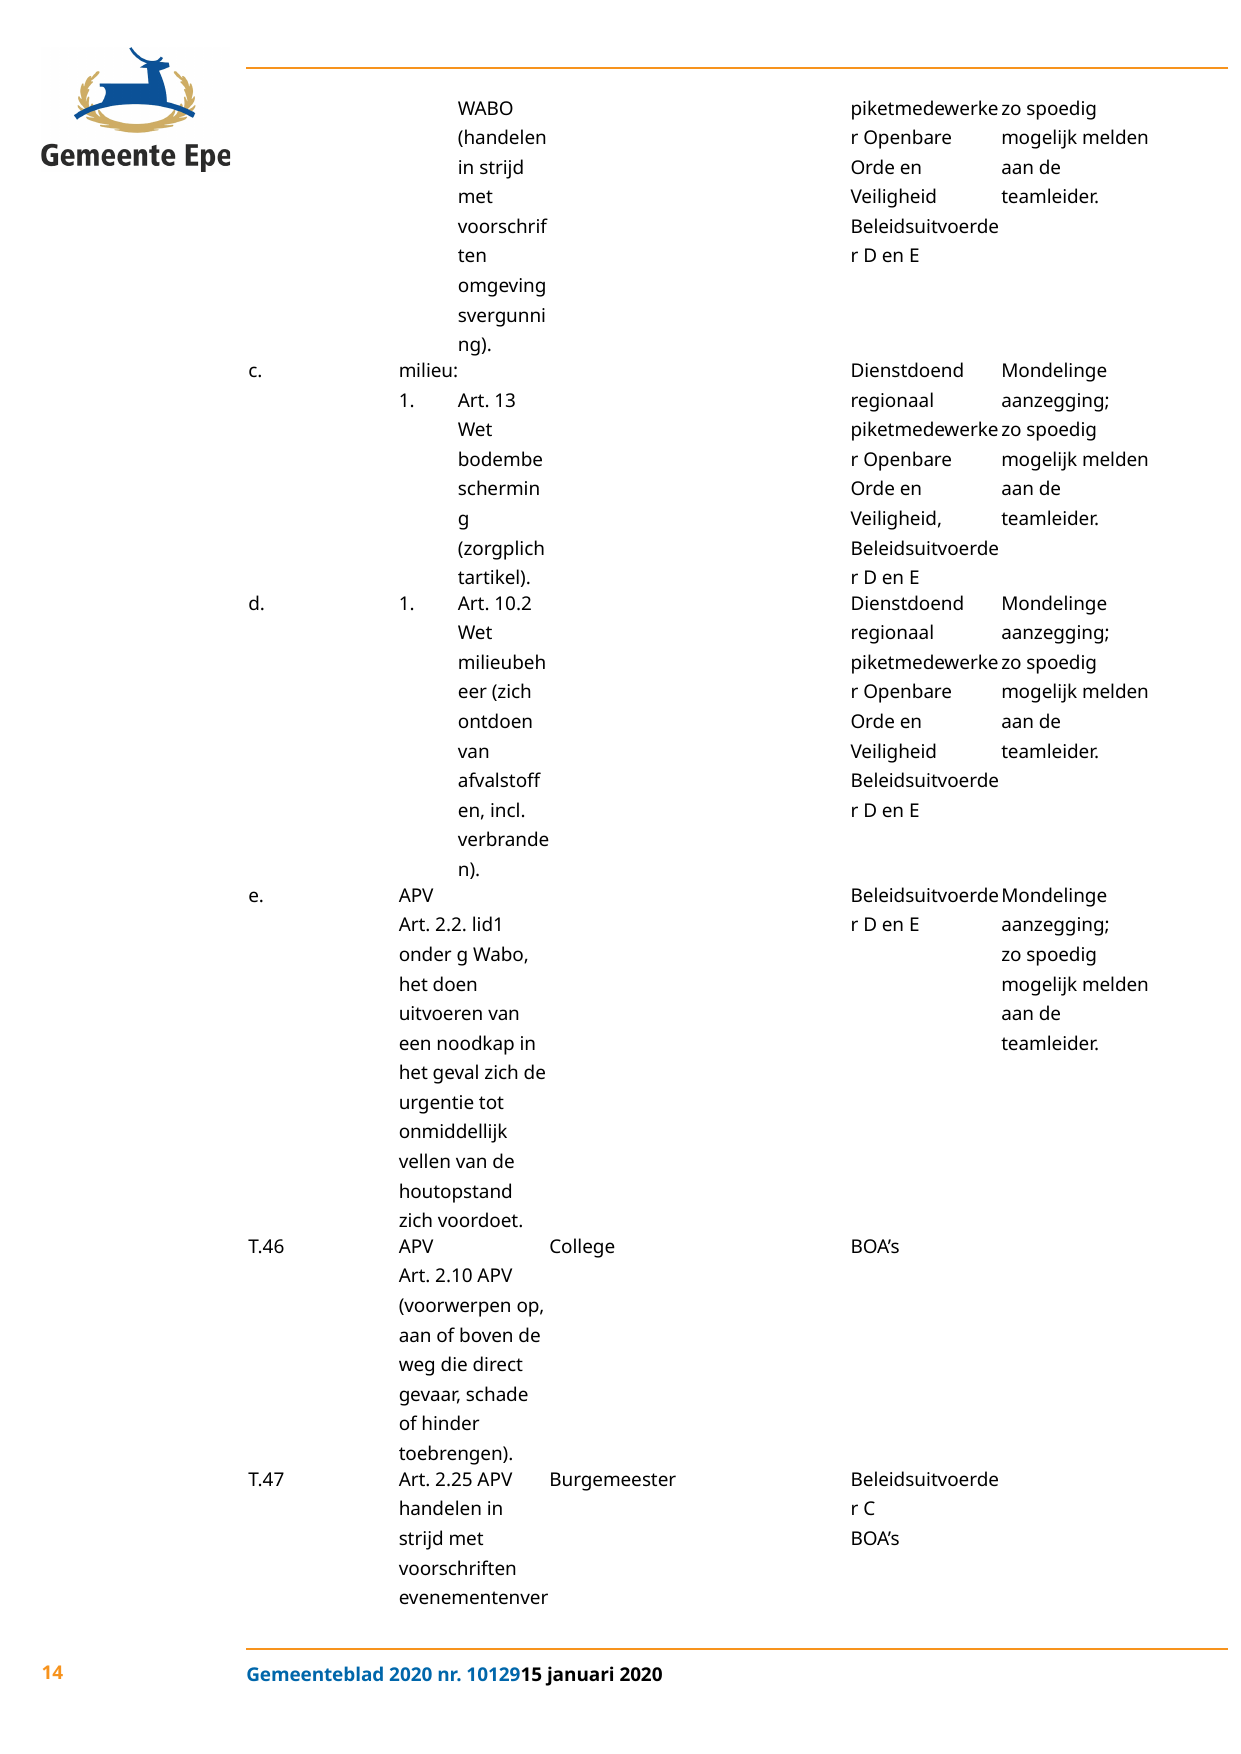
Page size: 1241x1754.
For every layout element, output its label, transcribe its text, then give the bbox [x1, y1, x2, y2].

table_cell milieu: Art. 13 Wet bodembescherming (zorgplichtartikel). [399, 357, 549, 590]
table_cell T.46 [248, 1233, 398, 1466]
table_cell [248, 95, 398, 357]
table_cell Burgemeester [549, 1466, 700, 1610]
table_cell [1001, 1233, 1152, 1466]
table_cell [700, 95, 850, 357]
table_cell Dienstdoend regionaal piketmedewerker Openbare Orde en Veiligheid Beleidsuitvoerder D en E [850, 590, 1001, 882]
table_cell T.47 [248, 1466, 398, 1610]
table_cell [549, 882, 700, 1233]
picture [41, 47, 231, 172]
table_cell College [549, 1233, 700, 1466]
table_cell [549, 357, 700, 590]
table_cell Dienstdoend regionaal piketmedewerker Openbare Orde en Veiligheid, Beleidsuitvoerder D en E [850, 357, 1001, 590]
table_cell Mondelinge aanzegging; zo spoedig mogelijk melden aan de teamleider. [1001, 357, 1152, 590]
table_cell d. [248, 590, 398, 882]
table_cell [700, 882, 850, 1233]
table_cell [549, 95, 700, 357]
table_cell APV Art. 2.2. lid1 onder g Wabo, het doen uitvoeren van een noodkap in het geval zich de urgentie tot onmiddellijk vellen van de houtopstand zich voordoet. [399, 882, 549, 1233]
table_cell [549, 590, 700, 882]
table_cell c. [248, 357, 398, 590]
table_cell Mondelinge aanzegging; zo spoedig mogelijk melden aan de teamleider. [1001, 590, 1152, 882]
table_cell [1001, 1466, 1152, 1610]
table_cell Beleidsuitvoerder D en E [850, 882, 1001, 1233]
table_cell zo spoedig mogelijk melden aan de teamleider. [1001, 95, 1152, 357]
table_cell Beleidsuitvoerder C BOA’s [850, 1466, 1001, 1610]
table_cell BOA’s [850, 1233, 1001, 1466]
table_cell Mondelinge aanzegging; zo spoedig mogelijk melden aan de teamleider. [1001, 882, 1152, 1233]
table_cell Art.­ 2.25 APV handelen in strijd met voorschriften evenementenver [399, 1466, 549, 1610]
table_cell [700, 1466, 850, 1610]
table_cell Art. 10.2 Wet milieubeheer (zich ontdoen van afvalstoffen, incl. verbranden). [399, 590, 549, 882]
table_cell WABO (handelen in strijd met voorschriften omgevingsvergunning). [399, 95, 549, 357]
table_cell [700, 590, 850, 882]
table_cell [700, 1233, 850, 1466]
table_cell e. [248, 882, 398, 1233]
table_cell APV Art. 2.10 APV (voorwerpen op, aan of boven de weg die direct gevaar, schade of hinder toebrengen). [399, 1233, 549, 1466]
table_cell [700, 357, 850, 590]
table_cell piketmedewerker Openbare Orde en Veiligheid Beleidsuitvoerder D en E [850, 95, 1001, 357]
